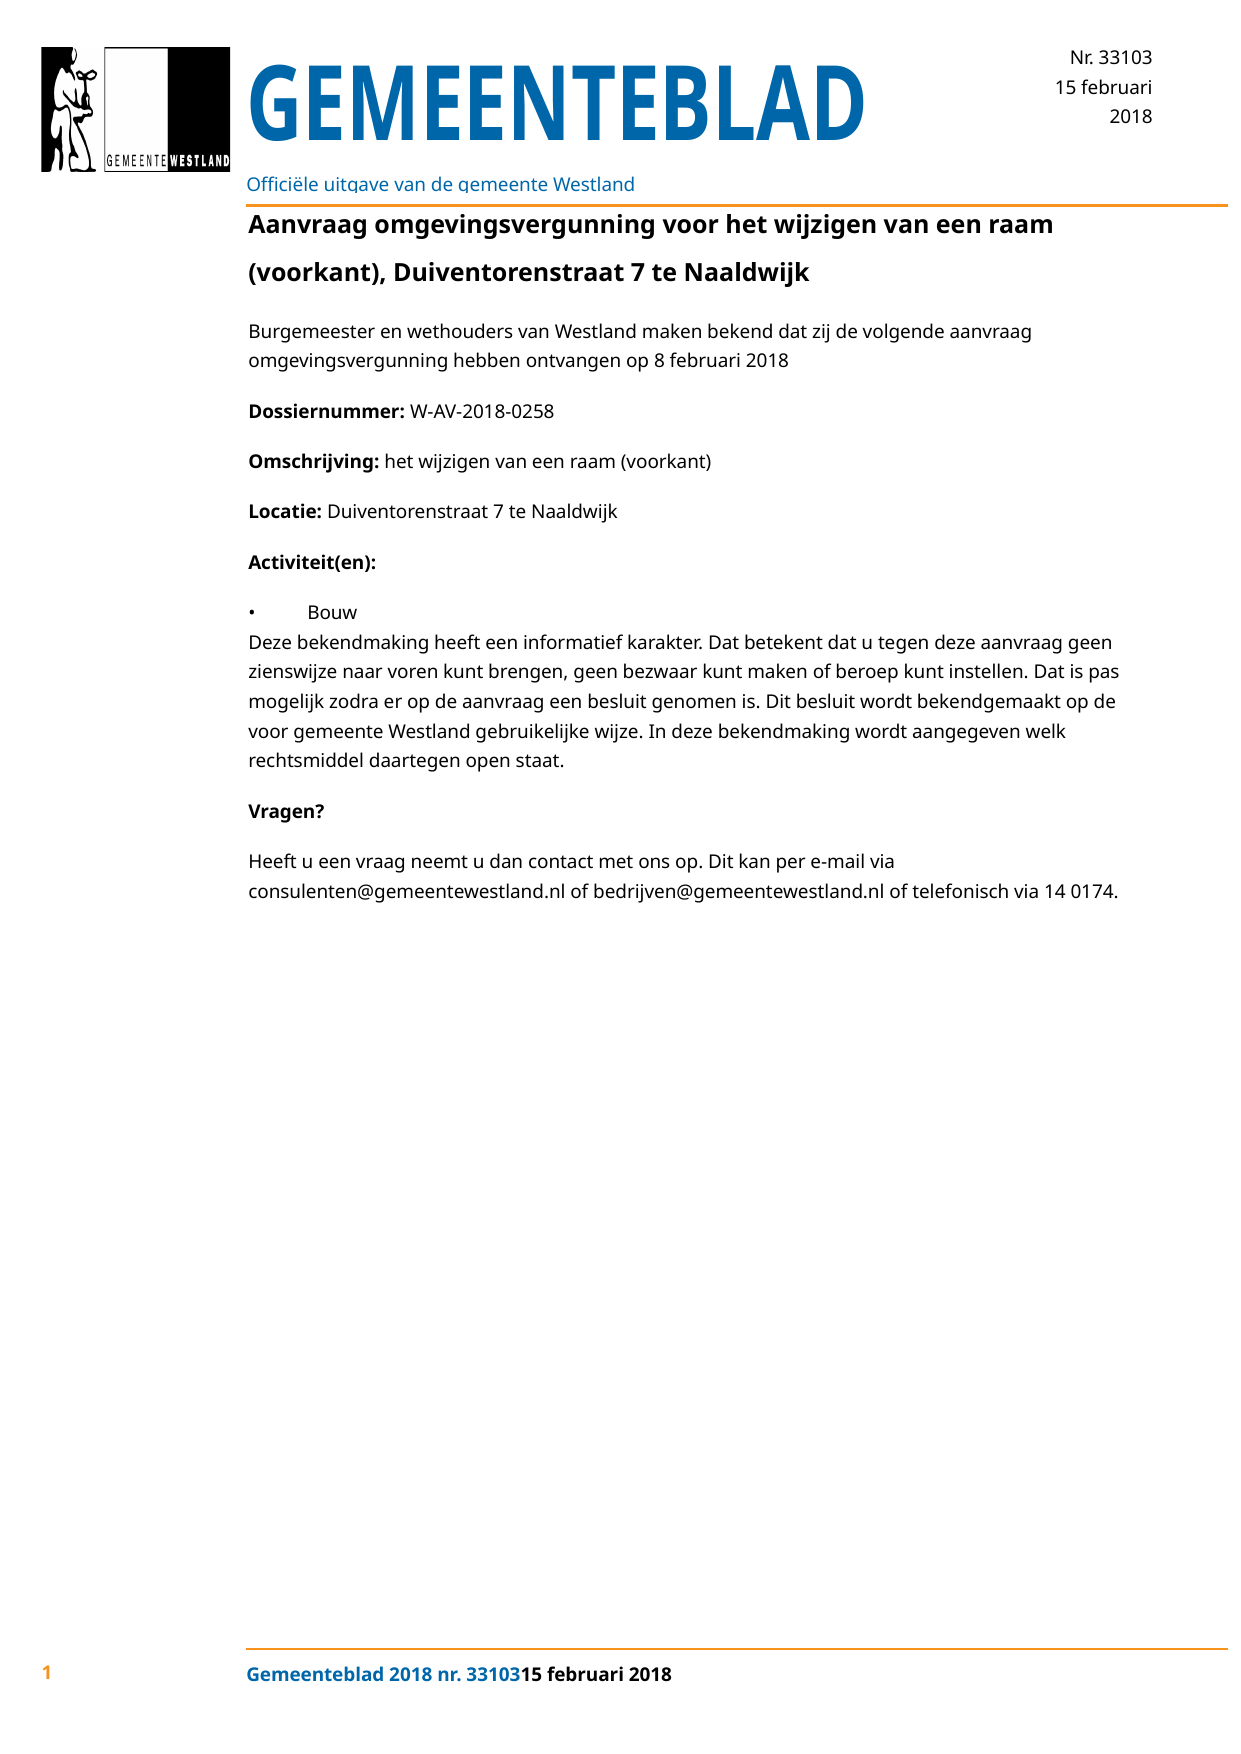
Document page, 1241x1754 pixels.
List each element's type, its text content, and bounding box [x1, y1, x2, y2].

text Burgemeester en wethouders van Westland maken bekend dat zij de volgende aanvraag omgevingsvergunning hebben ontvangen op 8 februari 2018 [248, 318, 1152, 373]
text Locatie: Duiventorenstraat 7 te Naaldwijk [248, 499, 1152, 524]
text Aanvraag omgevingsvergunning voor het wijzigen van een raam (voorkant), Duiventorenstraat 7 te Naaldwijk [248, 207, 1152, 288]
list Bouw [248, 599, 1152, 625]
text Deze bekendmaking heeft een informatief karakter. Dat betekent dat u tegen deze aanvraag geen zienswijze naar voren kunt brengen, geen bezwaar kunt maken of beroep kunt instellen. Dat is pas mogelijk zodra er op de aanvraag een besluit genomen is. Dit besluit wordt bekendgemaakt op de voor gemeente Westland gebruikelijke wijze. In deze bekendmaking wordt aangegeven welk rechtsmiddel daartegen open staat. [248, 629, 1152, 773]
text Activiteit(en): [248, 549, 1152, 575]
text Vragen? [248, 798, 1152, 824]
text Omschrijving: het wijzigen van een raam (voorkant) [248, 448, 1152, 474]
text Dossiernummer: W-AV-2018-0258 [248, 398, 1152, 424]
text Heeft u een vraag neemt u dan contact met ons op. Dit kan per e-mail via consulenten@gemeentewestland.nl of bedrijven@gemeentewestland.nl of telefonisch via 14 0174. [248, 848, 1152, 904]
picture [41, 47, 231, 172]
